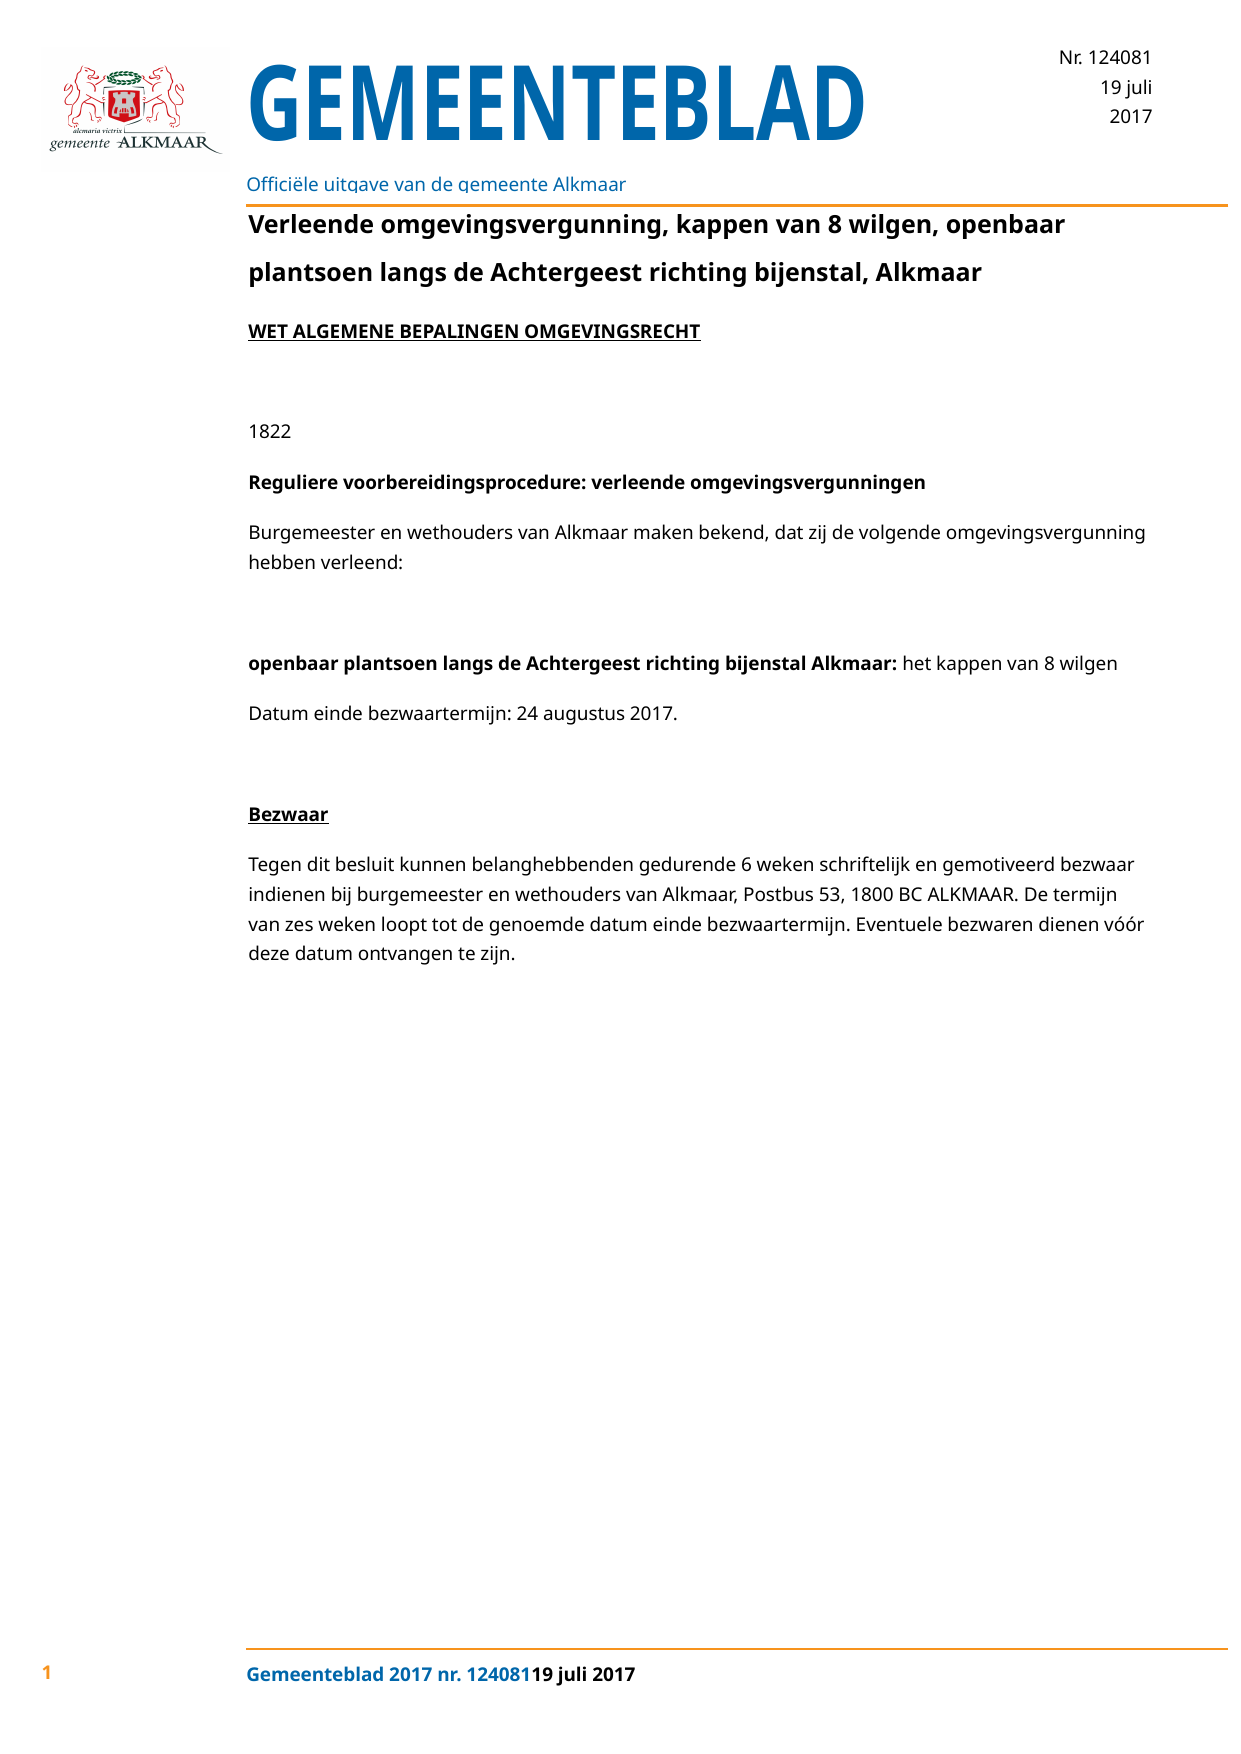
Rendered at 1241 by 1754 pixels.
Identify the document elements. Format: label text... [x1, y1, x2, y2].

text Datum einde bezwaartermijn: 24 augustus 2017. [248, 700, 1152, 726]
text 1822 [248, 419, 1152, 444]
text Burgemeester en wethouders van Alkmaar maken bekend, dat zij de volgende omgevingsvergunning hebben verleend: [248, 519, 1152, 575]
text Tegen dit besluit kunnen belanghebbenden gedurende 6 weken schriftelijk en gemotiveerd bezwaar indienen bij burgemeester en wethouders van Alkmaar, Postbus 53, 1800 BC ALKMAAR. De termijn van zes weken loopt tot de genoemde datum einde bezwaartermijn. Eventuele bezwaren dienen vóór deze datum ontvangen te zijn. [248, 852, 1152, 966]
text Reguliere voorbereidingsprocedure: verleende omgevingsvergunningen [248, 469, 1152, 495]
text Verleende omgevingsvergunning, kappen van 8 wilgen, openbaar plantsoen langs de Achtergeest richting bijenstal, Alkmaar [248, 207, 1152, 288]
text openbaar plantsoen langs de Achtergeest richting bijenstal Alkmaar: het kappen van 8 wilgen [248, 650, 1152, 676]
text WET ALGEMENE BEPALINGEN OMGEVINGSRECHT [248, 318, 1152, 344]
text Bezwaar [248, 801, 1152, 827]
picture [41, 47, 231, 172]
